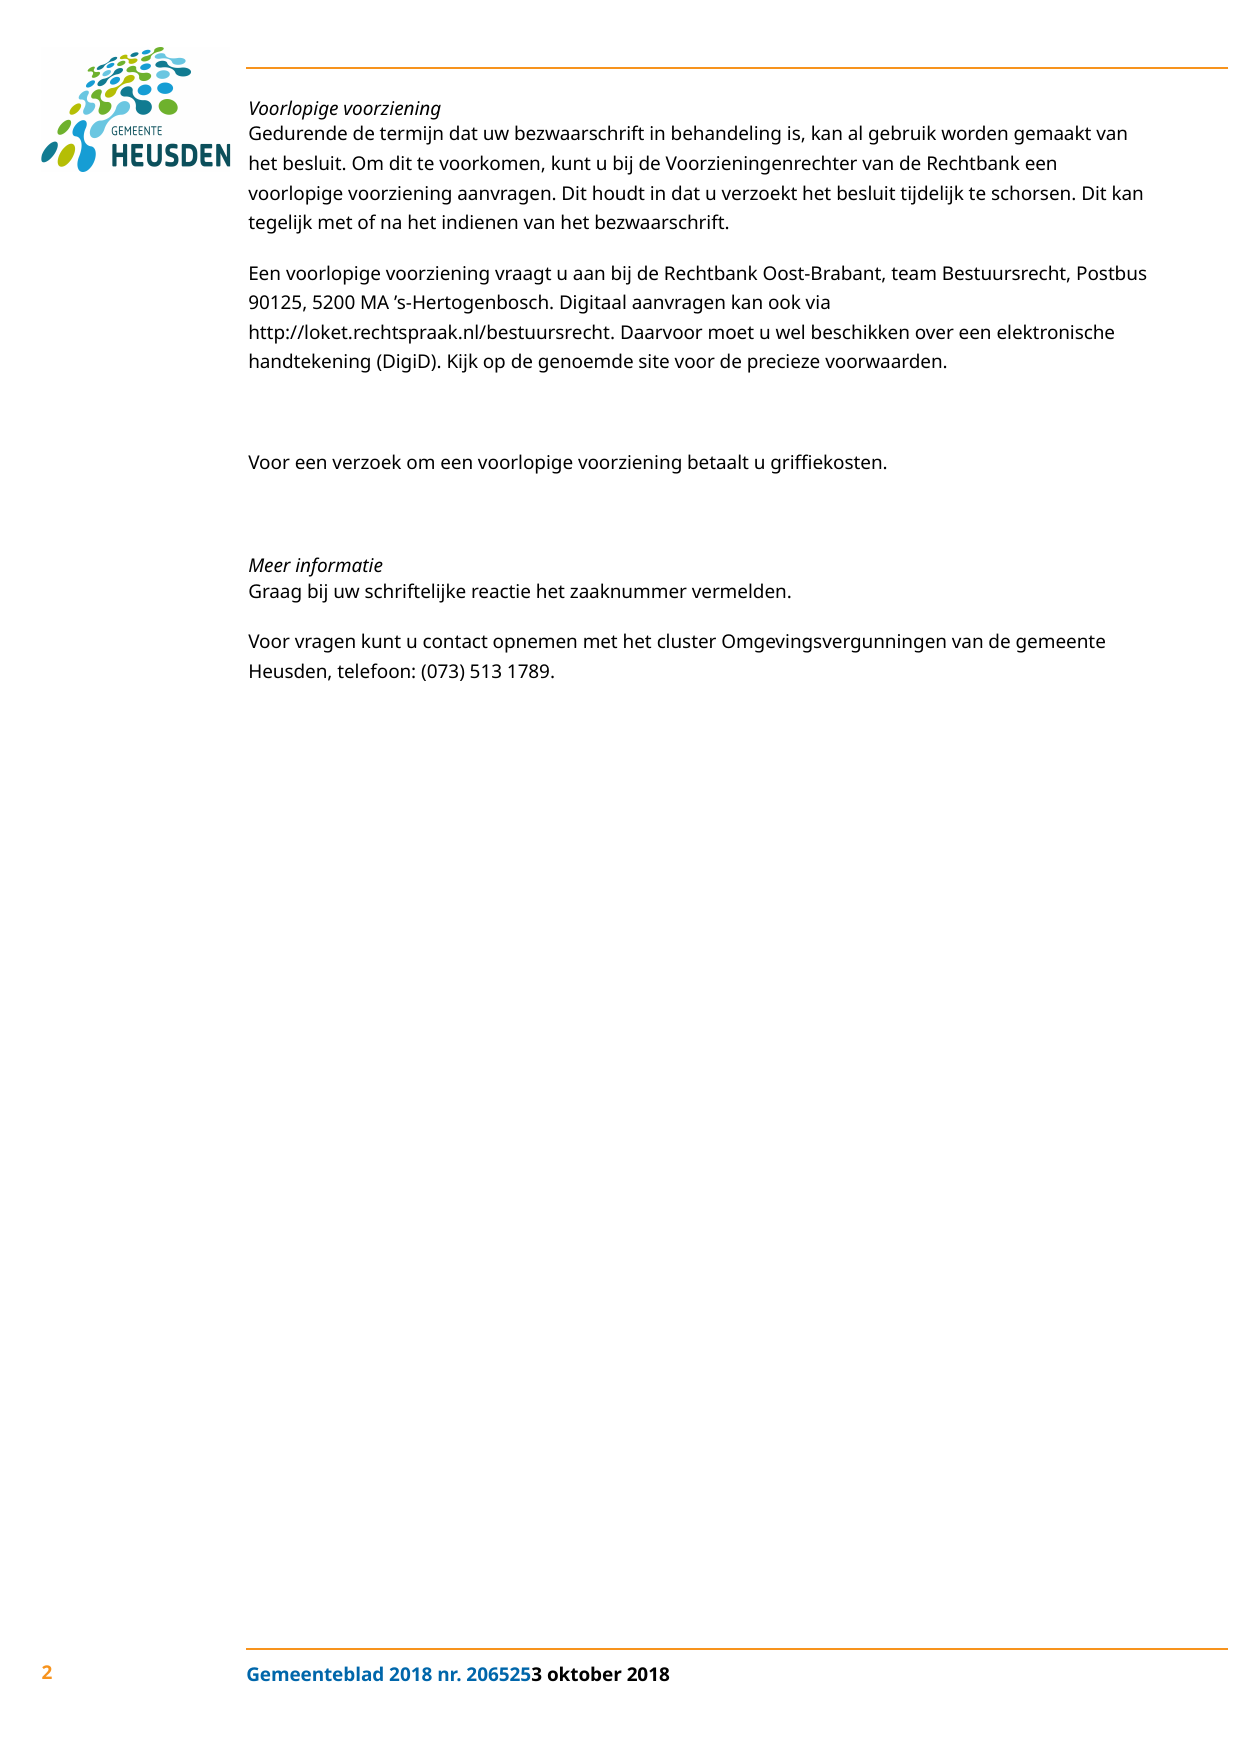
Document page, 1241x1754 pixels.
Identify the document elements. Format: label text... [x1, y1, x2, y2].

picture [41, 47, 231, 172]
text Voor een verzoek om een voorlopige voorziening betaalt u griffiekosten. [248, 449, 1152, 475]
text Voor vragen kunt u contact opnemen met het cluster Omgevingsvergunningen van de gemeente Heusden, telefoon: (073) 513 1789. [248, 629, 1152, 684]
text Graag bij uw schriftelijke reactie het zaaknummer vermelden. [248, 578, 1152, 604]
text Gedurende de termijn dat uw bezwaarschrift in behandeling is, kan al gebruik worden gemaakt van het besluit. Om dit te voorkomen, kunt u bij de Voorzieningenrechter van de Rechtbank een voorlopige voorziening aanvragen. Dit houdt in dat u verzoekt het besluit tijdelijk te schorsen. Dit kan tegelijk met of na het indienen van het bezwaarschrift. [248, 121, 1152, 235]
text Meer informatie [248, 552, 1152, 578]
text Een voorlopige voorziening vraagt u aan bij de Rechtbank Oost-Brabant, team Bestuursrecht, Postbus 90125, 5200 MA ’s-Hertogenbosch. Digitaal aanvragen kan ook via http://loket.rechtspraak.nl/bestuursrecht. Daarvoor moet u wel beschikken over een elektronische handtekening (DigiD). Kijk op de genoemde site voor de precieze voorwaarden. [248, 260, 1152, 374]
text Voorlopige voorziening [248, 95, 1152, 121]
